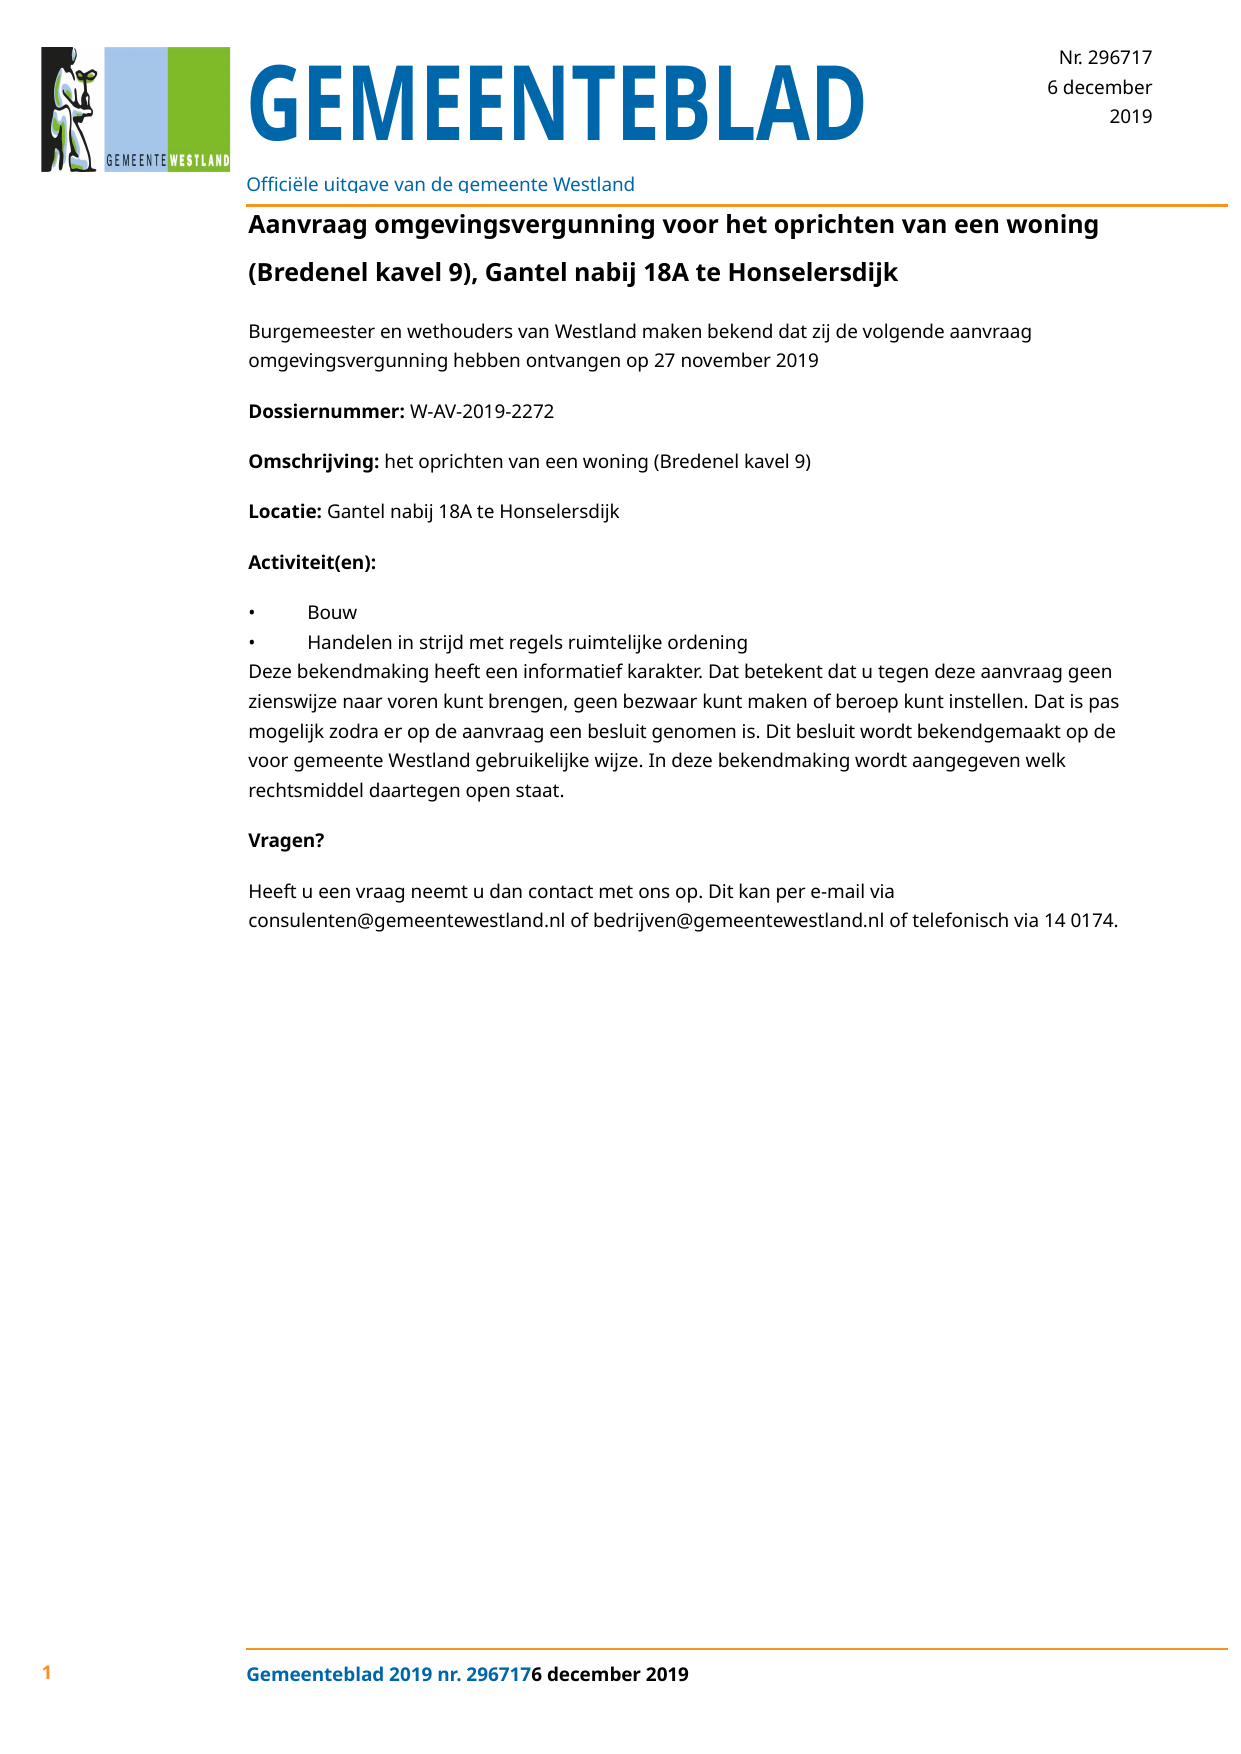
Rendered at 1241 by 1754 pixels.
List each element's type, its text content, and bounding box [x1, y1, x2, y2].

text Aanvraag omgevingsvergunning voor het oprichten van een woning (Bredenel kavel 9), Gantel nabij 18A te Honselersdijk [248, 207, 1152, 288]
list Bouw [248, 599, 1152, 625]
text Omschrijving: het oprichten van een woning (Bredenel kavel 9) [248, 448, 1152, 474]
text Vragen? [248, 827, 1152, 853]
text Deze bekendmaking heeft een informatief karakter. Dat betekent dat u tegen deze aanvraag geen zienswijze naar voren kunt brengen, geen bezwaar kunt maken of beroep kunt instellen. Dat is pas mogelijk zodra er op de aanvraag een besluit genomen is. Dit besluit wordt bekendgemaakt op de voor gemeente Westland gebruikelijke wijze. In deze bekendmaking wordt aangegeven welk rechtsmiddel daartegen open staat. [248, 659, 1152, 803]
text Activiteit(en): [248, 549, 1152, 575]
text Burgemeester en wethouders van Westland maken bekend dat zij de volgende aanvraag omgevingsvergunning hebben ontvangen op 27 november 2019 [248, 318, 1152, 373]
text Heeft u een vraag neemt u dan contact met ons op. Dit kan per e-mail via consulenten@gemeentewestland.nl of bedrijven@gemeentewestland.nl of telefonisch via 14 0174. [248, 878, 1152, 933]
list Handelen in strijd met regels ruimtelijke ordening [248, 629, 1152, 655]
text Locatie: Gantel nabij 18A te Honselersdijk [248, 499, 1152, 524]
text Dossiernummer: W-AV-2019-2272 [248, 398, 1152, 424]
picture [41, 47, 231, 172]
